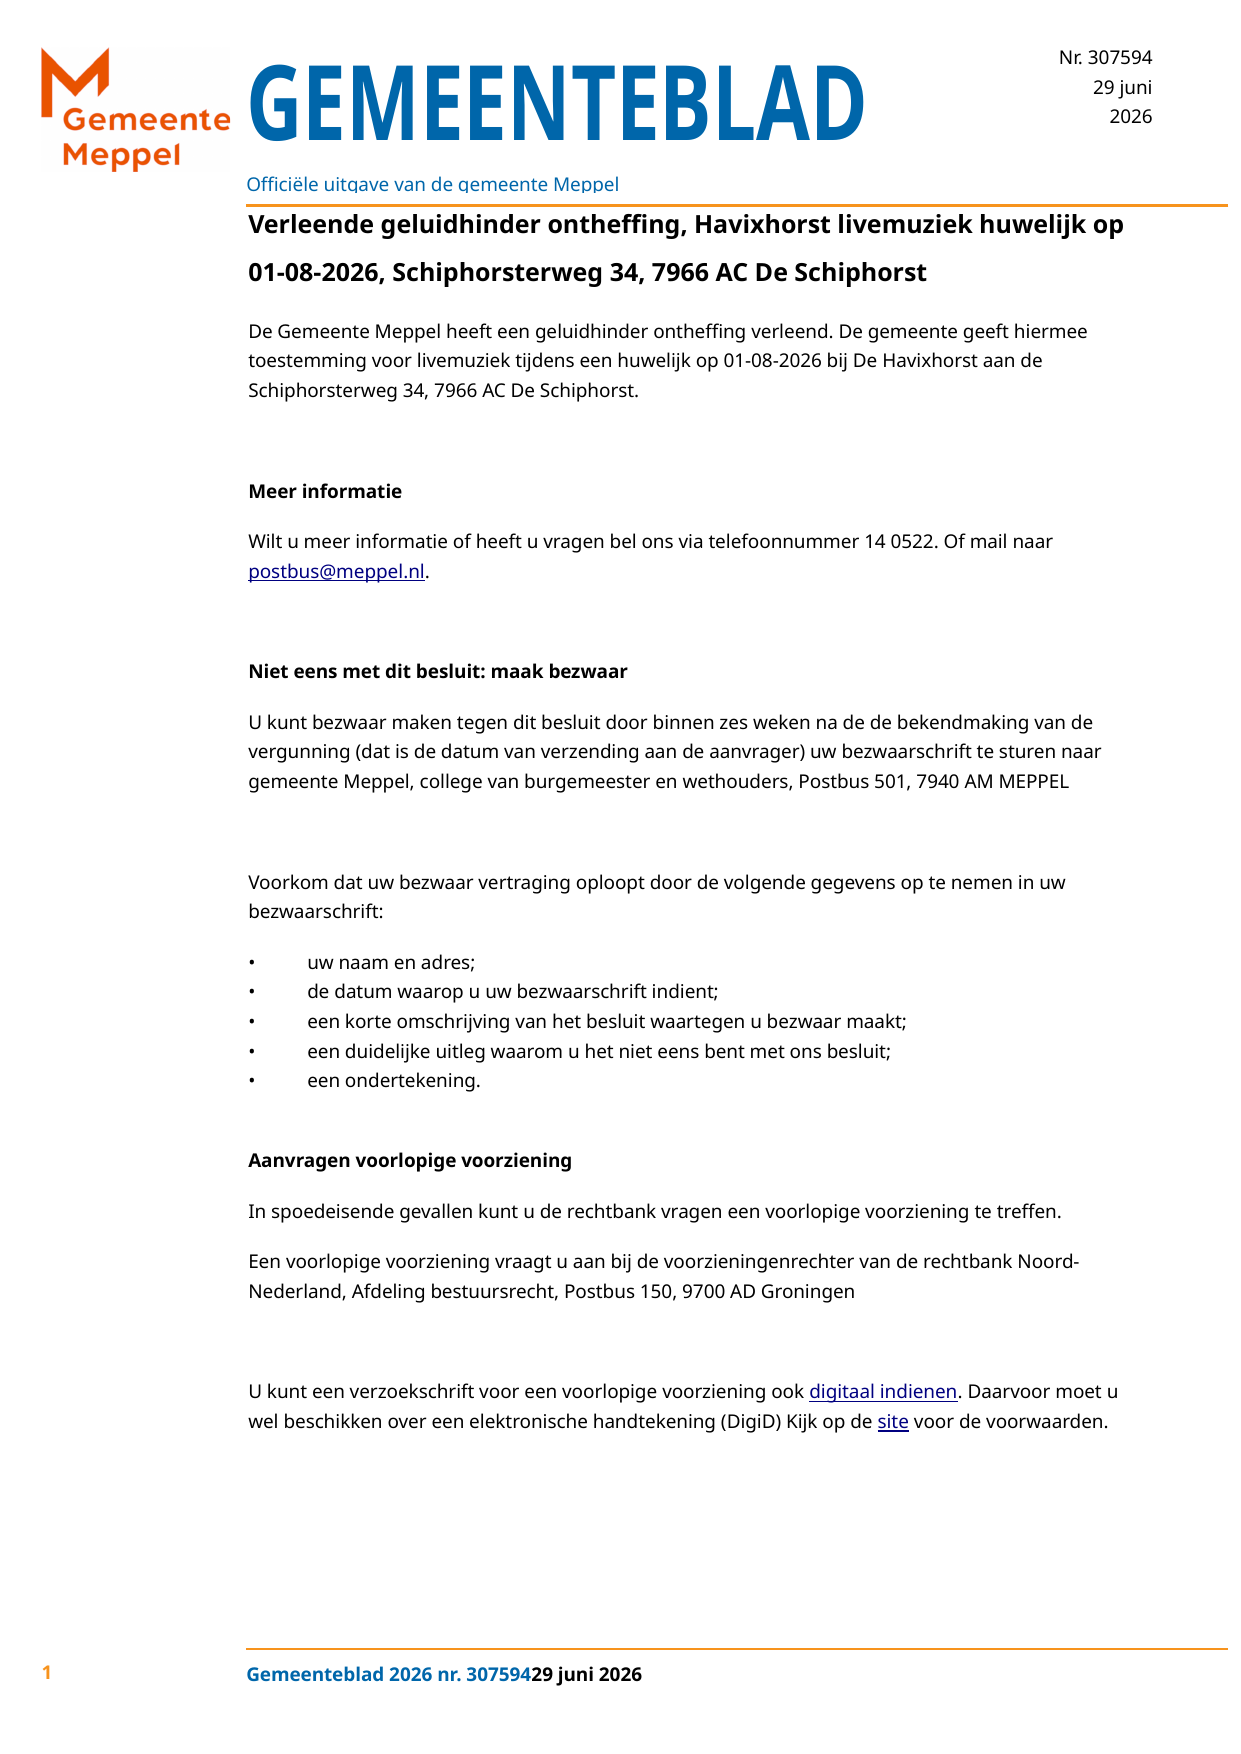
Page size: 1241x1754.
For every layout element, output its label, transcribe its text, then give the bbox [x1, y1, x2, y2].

list uw naam en adres; [248, 949, 1152, 975]
picture [41, 47, 231, 172]
text U kunt een verzoekschrift voor een voorlopige voorziening ook digitaal indienen. Daarvoor moet u wel beschikken over een elektronische handtekening (DigiD) Kijk op de site voor de voorwaarden. [248, 1379, 1152, 1434]
text Niet eens met dit besluit: maak bezwaar [248, 659, 1152, 684]
list een duidelijke uitleg waarom u het niet eens bent met ons besluit; [248, 1038, 1152, 1064]
text Een voorlopige voorziening vraagt u aan bij de voorzieningenrechter van de rechtbank Noord-Nederland, Afdeling bestuursrecht, Postbus 150, 9700 AD Groningen [248, 1248, 1152, 1304]
list een ondertekening. [248, 1067, 1152, 1093]
text Wilt u meer informatie of heeft u vragen bel ons via telefoonnummer 14 0522. Of mail naar postbus@meppel.nl. [248, 528, 1152, 584]
text De Gemeente Meppel heeft een geluidhinder ontheffing verleend. De gemeente geeft hiermee toestemming voor livemuziek tijdens een huwelijk op 01-08-2026 bij De Havixhorst aan de Schiphorsterweg 34, 7966 AC De Schiphorst. [248, 318, 1152, 403]
text Meer informatie [248, 478, 1152, 504]
list de datum waarop u uw bezwaarschrift indient; [248, 979, 1152, 1004]
text Aanvragen voorlopige voorziening [248, 1147, 1152, 1173]
text Voorkom dat uw bezwaar vertraging oploopt door de volgende gegevens op te nemen in uw bezwaarschrift: [248, 869, 1152, 924]
text U kunt bezwaar maken tegen dit besluit door binnen zes weken na de de bekendmaking van de vergunning (dat is de datum van verzending aan de aanvrager) uw bezwaarschrift te sturen naar gemeente Meppel, college van burgemeester en wethouders, Postbus 501, 7940 AM MEPPEL [248, 709, 1152, 794]
text Verleende geluidhinder ontheffing, Havixhorst livemuziek huwelijk op 01-08-2026, Schiphorsterweg 34, 7966 AC De Schiphorst [248, 207, 1152, 288]
list een korte omschrijving van het besluit waartegen u bezwaar maakt; [248, 1008, 1152, 1034]
text In spoedeisende gevallen kunt u de rechtbank vragen een voorlopige voorziening te treffen. [248, 1198, 1152, 1224]
